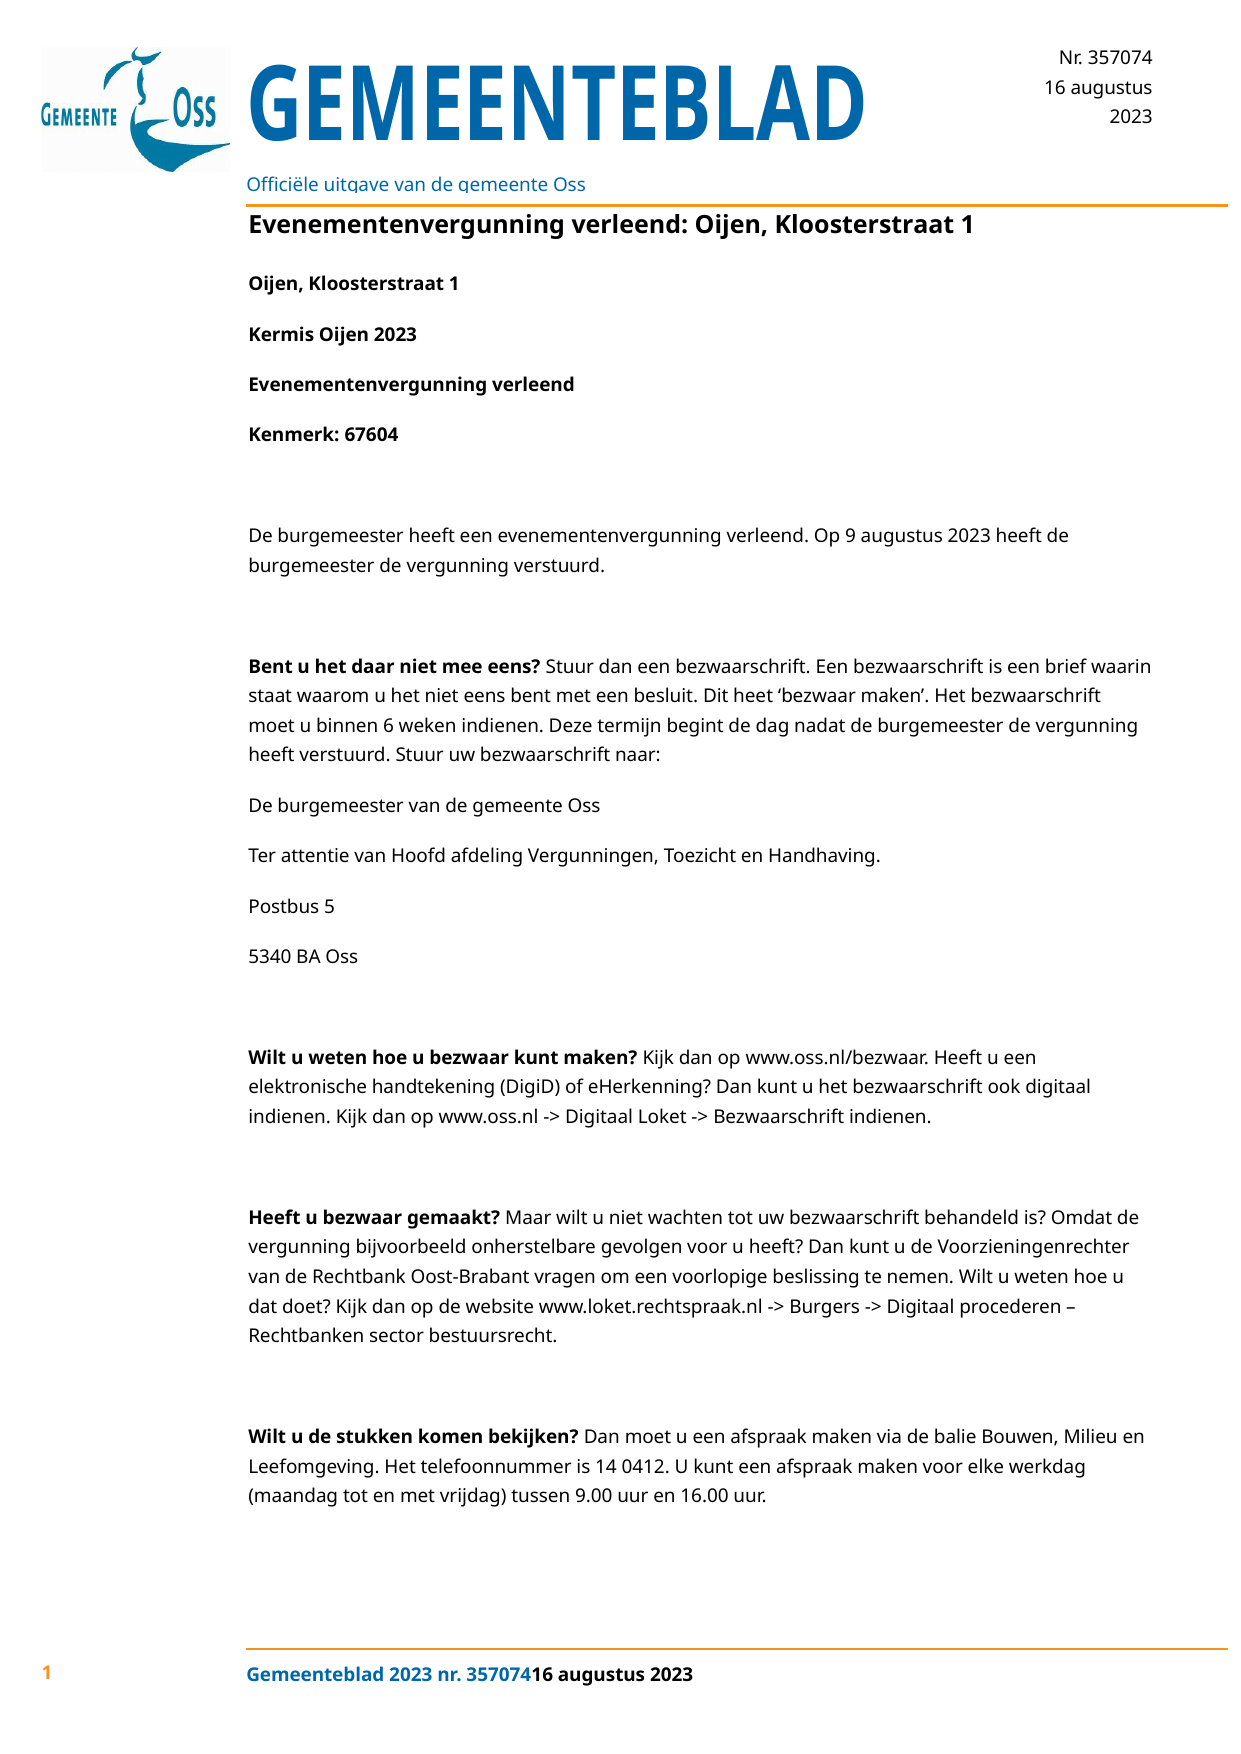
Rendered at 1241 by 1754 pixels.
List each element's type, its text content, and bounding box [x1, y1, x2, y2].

text Wilt u de stukken komen bekijken? Dan moet u een afspraak maken via de balie Bouwen, Milieu en Leefomgeving. Het telefoonnummer is 14 0412. U kunt een afspraak maken voor elke werkdag (maandag tot en met vrijdag) tussen 9.00 uur en 16.00 uur. [248, 1423, 1152, 1508]
text De burgemeester heeft een evenementenvergunning verleend. Op 9 augustus 2023 heeft de burgemeester de vergunning verstuurd. [248, 522, 1152, 578]
text De burgemeester van de gemeente Oss [248, 792, 1152, 818]
text Ter attentie van Hoofd afdeling Vergunningen, Toezicht en Handhaving. [248, 842, 1152, 868]
text Kermis Oijen 2023 [248, 321, 1152, 346]
text 5340 BA Oss [248, 943, 1152, 969]
text Postbus 5 [248, 893, 1152, 918]
text Wilt u weten hoe u bezwaar kunt maken? Kijk dan op www.oss.nl/bezwaar. Heeft u een elektronische handtekening (DigiD) of eHerkenning? Dan kunt u het bezwaarschrift ook digitaal indienen. Kijk dan op www.oss.nl -> Digitaal Loket -> Bezwaarschrift indienen. [248, 1044, 1152, 1129]
text Evenementenvergunning verleend: Oijen, Kloosterstraat 1 [248, 207, 1152, 241]
text Heeft u bezwaar gemaakt? Maar wilt u niet wachten tot uw bezwaarschrift behandeld is? Omdat de vergunning bijvoorbeeld onherstelbare gevolgen voor u heeft? Dan kunt u de Voorzieningenrechter van de Rechtbank Oost-Brabant vragen om een voorlopige beslissing te nemen. Wilt u weten hoe u dat doet? Kijk dan op de website www.loket.rechtspraak.nl -> Burgers -> Digitaal procederen – Rechtbanken sector bestuursrecht. [248, 1204, 1152, 1348]
text Kenmerk: 67604 [248, 422, 1152, 447]
text Bent u het daar niet mee eens? Stuur dan een bezwaarschrift. Een bezwaarschrift is een brief waarin staat waarom u het niet eens bent met een besluit. Dit heet ‘bezwaar maken’. Het bezwaarschrift moet u binnen 6 weken indienen. Deze termijn begint de dag nadat de burgemeester de vergunning heeft verstuurd. Stuur uw bezwaarschrift naar: [248, 653, 1152, 767]
picture [41, 47, 231, 172]
text Evenementenvergunning verleend [248, 371, 1152, 397]
text Oijen, Kloosterstraat 1 [248, 270, 1152, 296]
